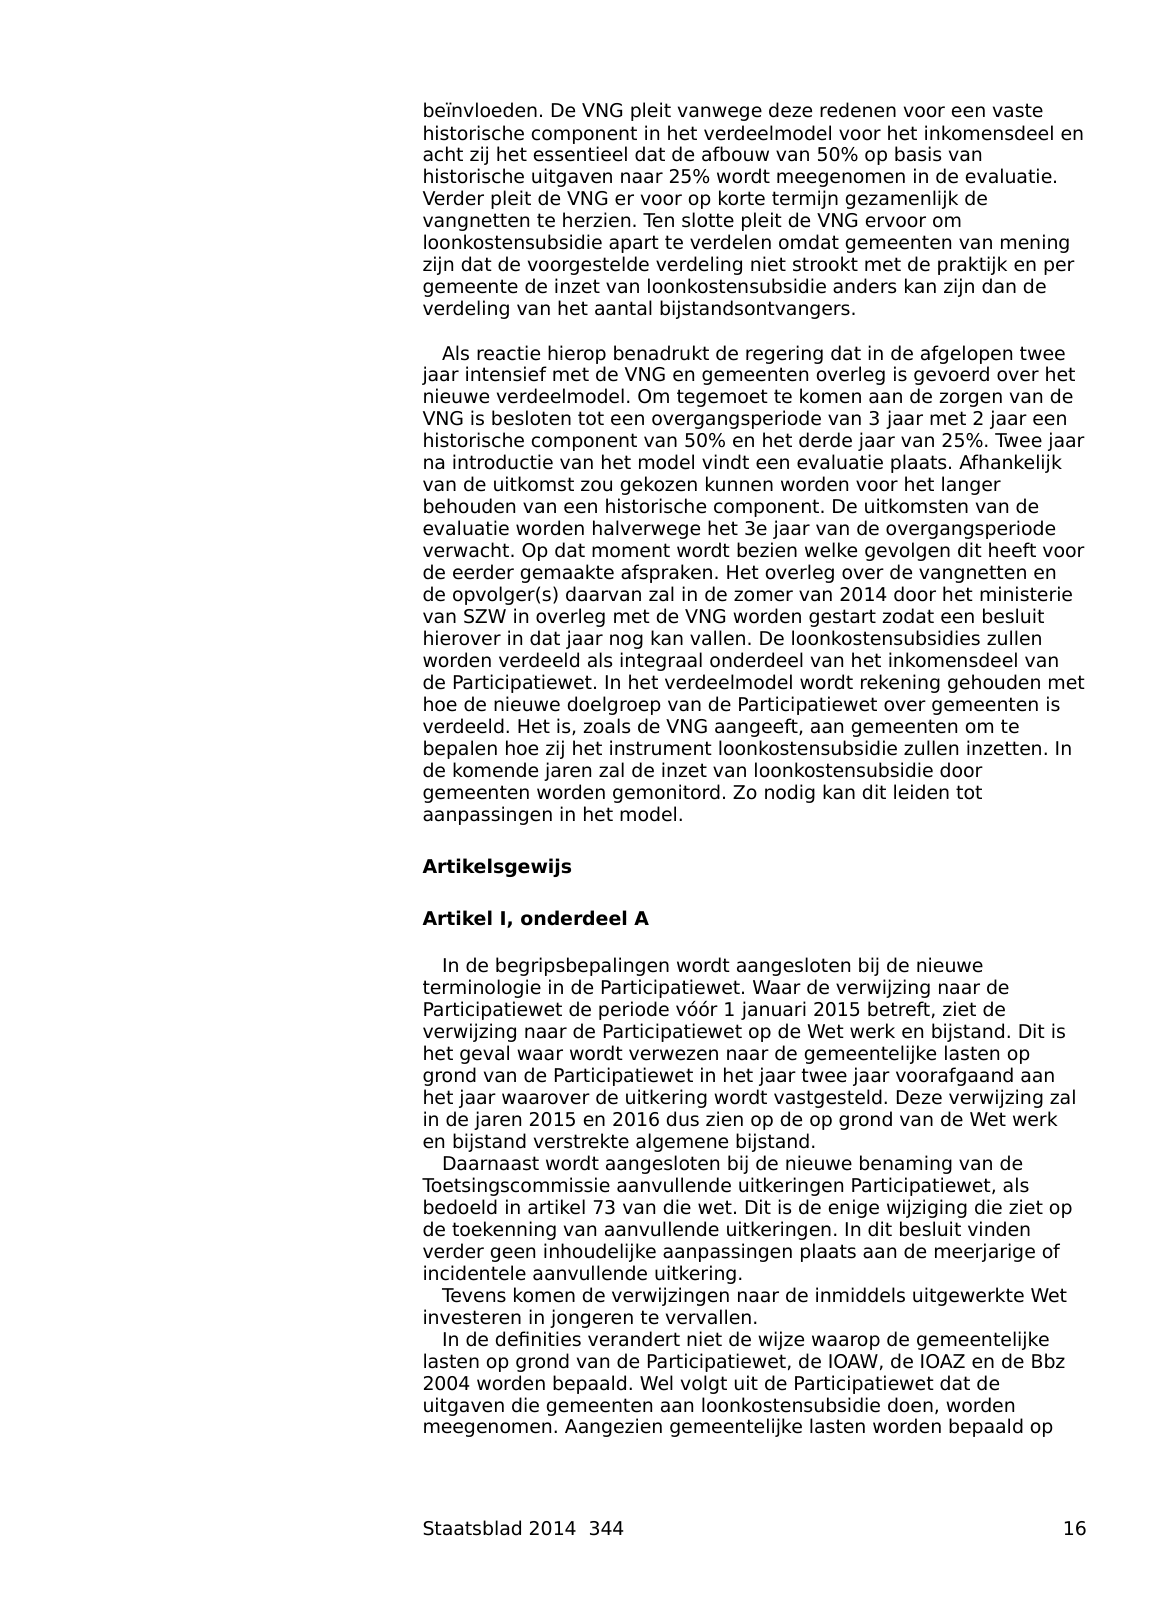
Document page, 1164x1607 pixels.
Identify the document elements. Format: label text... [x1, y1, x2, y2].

subtitle Artikel I, onderdeel A [422, 908, 1087, 930]
text In de begripsbepalingen wordt aangesloten bij de nieuwe terminologie in de Participatiewet. Waar de verwijzing naar de Participatiewet de periode vóór 1 januari 2015 betreft, ziet de verwijzing naar de Participatiewet op de Wet werk en bijstand. Dit is het geval waar wordt verwezen naar de gemeentelijke lasten op grond van de Participatiewet in het jaar twee jaar voorafgaand aan het jaar waarover de uitkering wordt vastgesteld. Deze verwijzing zal in de jaren 2015 en 2016 dus zien op de op grond van de Wet werk en bijstand verstrekte algemene bijstand. [422, 955, 1087, 1153]
text Tevens komen de verwijzingen naar de inmiddels uitgewerkte Wet investeren in jongeren te vervallen. [422, 1284, 1087, 1328]
subtitle Artikelsgewijs [422, 856, 1087, 878]
text Daarnaast wordt aangesloten bij de nieuwe benaming van de Toetsingscommissie aanvullende uitkeringen Participatiewet, als bedoeld in artikel 73 van die wet. Dit is de enige wijziging die ziet op de toekenning van aanvullende uitkeringen. In dit besluit vinden verder geen inhoudelijke aanpassingen plaats aan de meerjarige of incidentele aanvullende uitkering. [422, 1153, 1087, 1284]
text beïnvloeden. De VNG pleit vanwege deze redenen voor een vaste historische component in het verdeelmodel voor het inkomensdeel en acht zij het essentieel dat de afbouw van 50% op basis van historische uitgaven naar 25% wordt meegenomen in de evaluatie. Verder pleit de VNG er voor op korte termijn gezamenlijk de vangnetten te herzien. Ten slotte pleit de VNG ervoor om loonkostensubsidie apart te verdelen omdat gemeenten van mening zijn dat de voorgestelde verdeling niet strookt met de praktijk en per gemeente de inzet van loonkostensubsidie anders kan zijn dan de verdeling van het aantal bijstandsontvangers. [422, 100, 1087, 320]
text Als reactie hierop benadrukt de regering dat in de afgelopen twee jaar intensief met de VNG en gemeenten overleg is gevoerd over het nieuwe verdeelmodel. Om tegemoet te komen aan de zorgen van de VNG is besloten tot een overgangsperiode van 3 jaar met 2 jaar een historische component van 50% en het derde jaar van 25%. Twee jaar na introductie van het model vindt een evaluatie plaats. Afhankelijk van de uitkomst zou gekozen kunnen worden voor het langer behouden van een historische component. De uitkomsten van de evaluatie worden halverwege het 3e jaar van de overgangsperiode verwacht. Op dat moment wordt bezien welke gevolgen dit heeft voor de eerder gemaakte afspraken. Het overleg over de vangnetten en de opvolger(s) daarvan zal in de zomer van 2014 door het ministerie van SZW in overleg met de VNG worden gestart zodat een besluit hierover in dat jaar nog kan vallen. De loonkostensubsidies zullen worden verdeeld als integraal onderdeel van het inkomensdeel van de Participatiewet. In het verdeelmodel wordt rekening gehouden met hoe de nieuwe doelgroep van de Participatiewet over gemeenten is verdeeld. Het is, zoals de VNG aangeeft, aan gemeenten om te bepalen hoe zij het instrument loonkostensubsidie zullen inzetten. In de komende jaren zal de inzet van loonkostensubsidie door gemeenten worden gemonitord. Zo nodig kan dit leiden tot aanpassingen in het model. [422, 342, 1087, 826]
text In de definities verandert niet de wijze waarop de gemeentelijke lasten op grond van de Participatiewet, de IOAW, de IOAZ en de Bbz 2004 worden bepaald. Wel volgt uit de Participatiewet dat de uitgaven die gemeenten aan loonkostensubsidie doen, worden meegenomen. Aangezien gemeentelijke lasten worden bepaald op [422, 1328, 1087, 1438]
